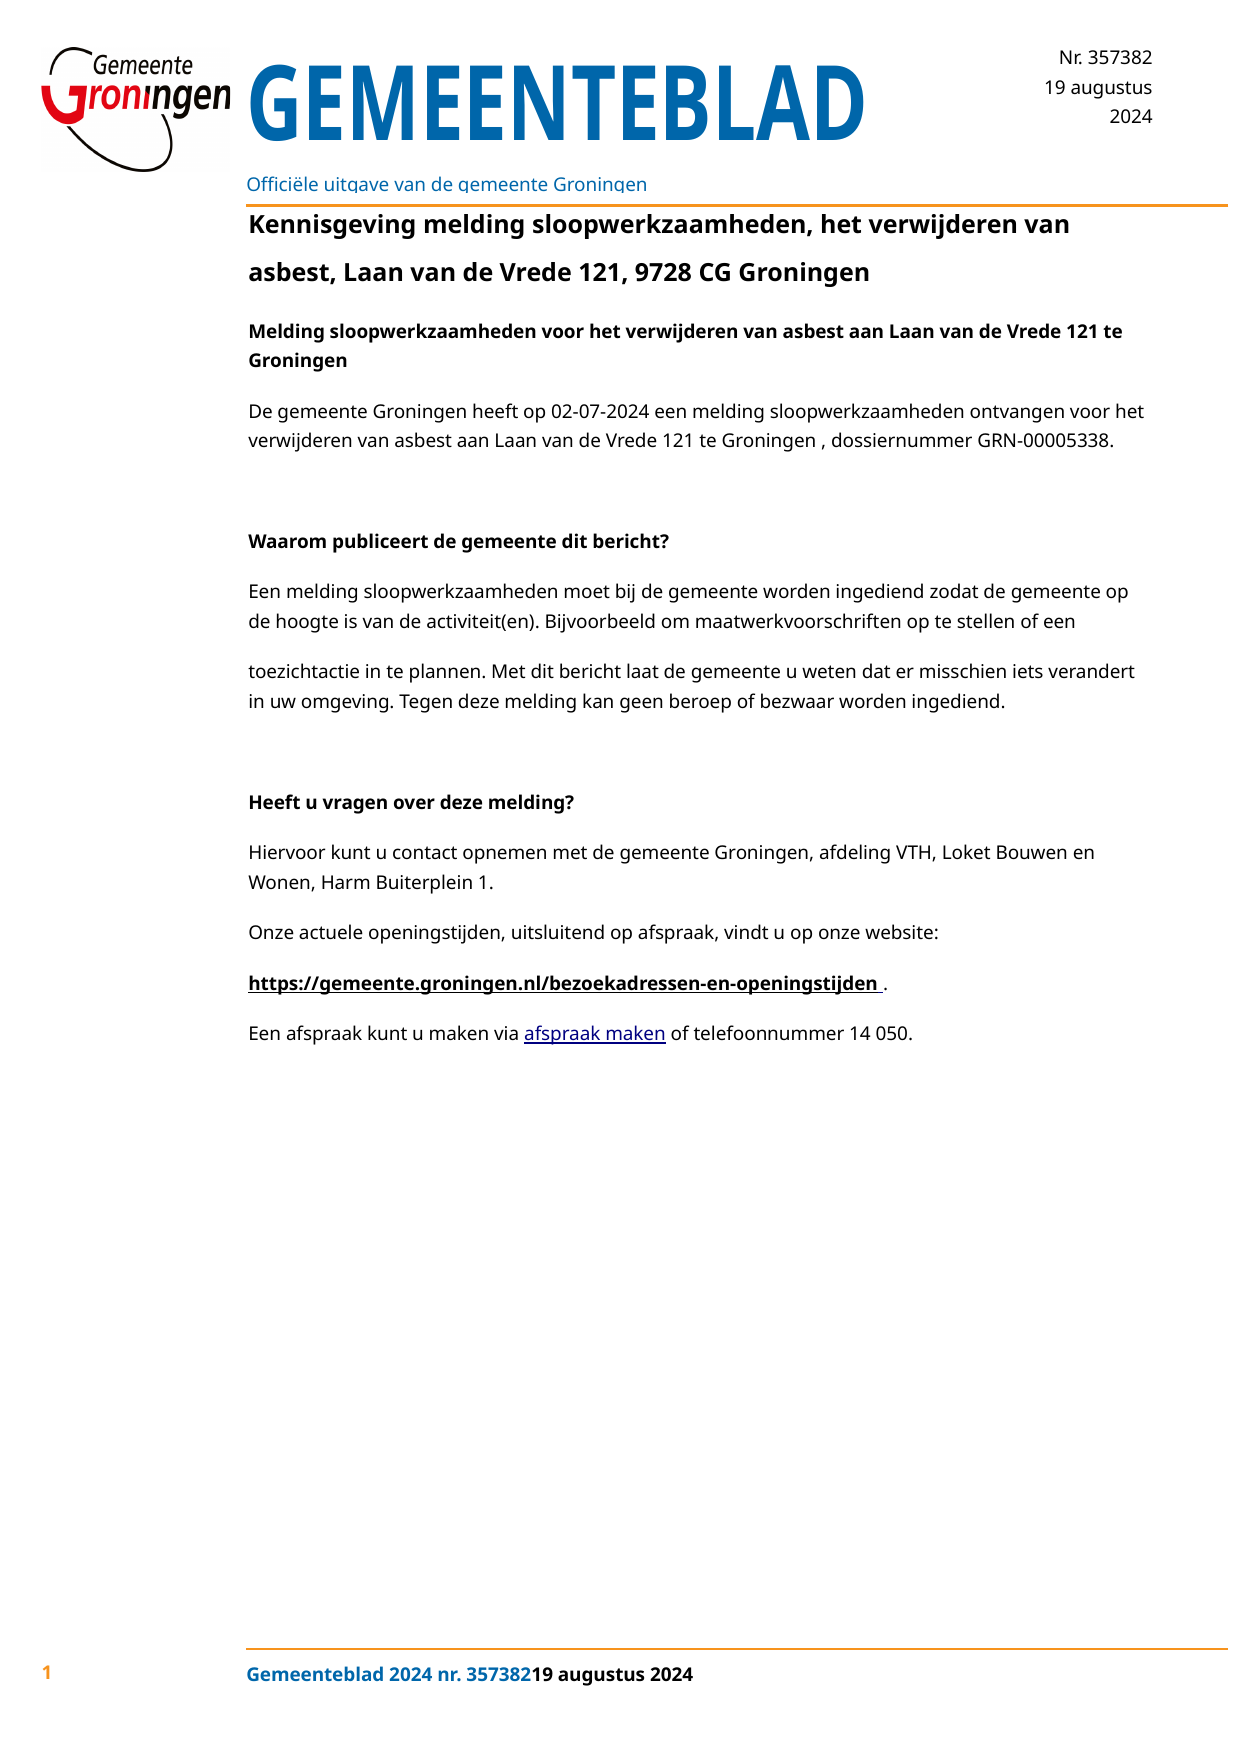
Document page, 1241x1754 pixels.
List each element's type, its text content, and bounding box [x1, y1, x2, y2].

text https://gemeente.groningen.nl/bezoekadressen-en-openingstijden . [248, 970, 1152, 996]
text Een melding sloopwerkzaamheden moet bij de gemeente worden ingediend zodat de gemeente op de hoogte is van de activiteit(en). Bijvoorbeeld om maatwerkvoorschriften op te stellen of een [248, 579, 1152, 634]
text Waarom publiceert de gemeente dit bericht? [248, 528, 1152, 554]
text toezichtactie in te plannen. Met dit bericht laat de gemeente u weten dat er misschien iets verandert in uw omgeving. Tegen deze melding kan geen beroep of bezwaar worden ingediend. [248, 659, 1152, 714]
text Heeft u vragen over deze melding? [248, 789, 1152, 815]
text De gemeente Groningen heeft op 02-07-2024 een melding sloopwerkzaamheden ontvangen voor het verwijderen van asbest aan Laan van de Vrede 121 te Groningen , dossiernummer GRN-00005338. [248, 398, 1152, 453]
picture [41, 47, 231, 172]
text Melding sloopwerkzaamheden voor het verwijderen van asbest aan Laan van de Vrede 121 te Groningen [248, 318, 1152, 373]
text Een afspraak kunt u maken via afspraak maken of telefoonnummer 14 050. [248, 1020, 1152, 1046]
text Hiervoor kunt u contact opnemen met de gemeente Groningen, afdeling VTH, Loket Bouwen en Wonen, Harm Buiterplein 1. [248, 839, 1152, 895]
text Onze actuele openingstijden, uitsluitend op afspraak, vindt u op onze website: [248, 919, 1152, 945]
text Kennisgeving melding sloopwerkzaamheden, het verwijderen van asbest, Laan van de Vrede 121, 9728 CG Groningen [248, 207, 1152, 288]
